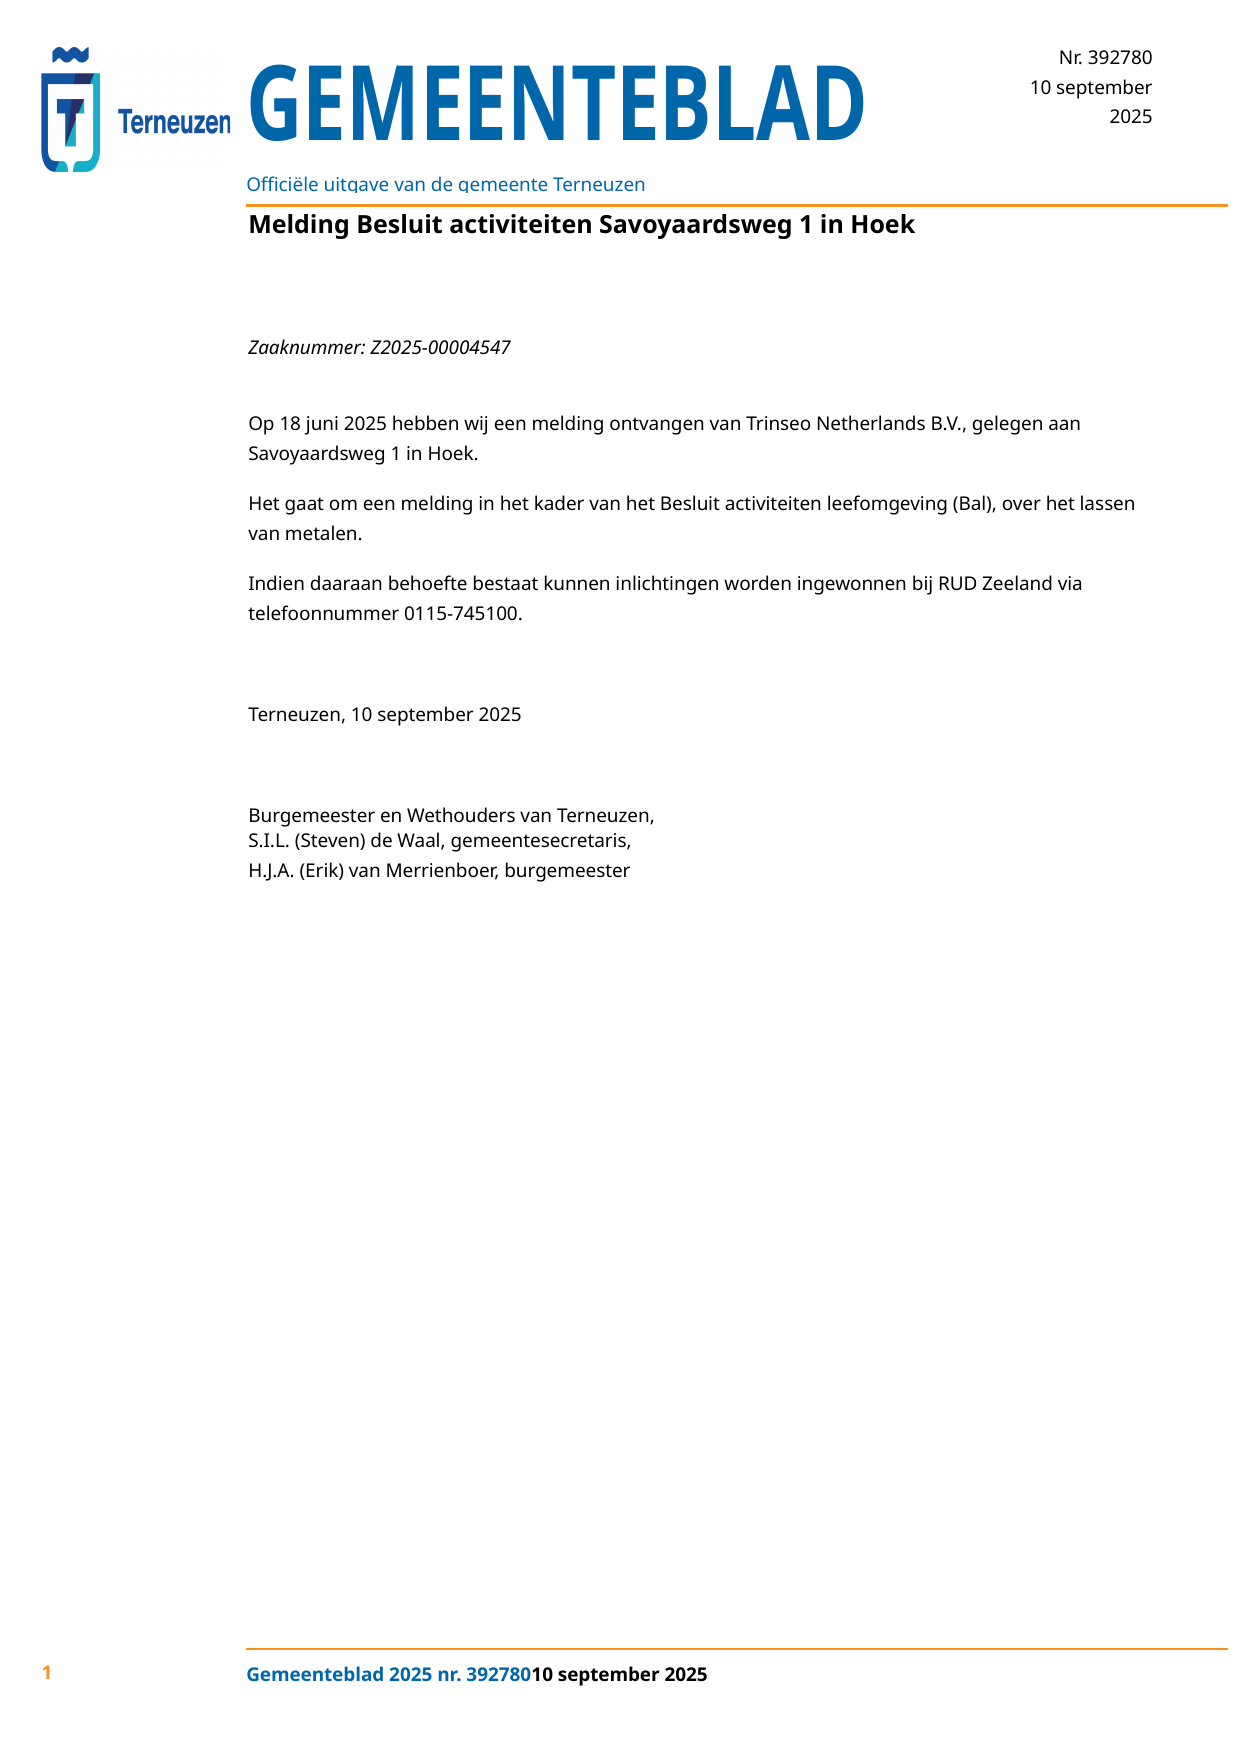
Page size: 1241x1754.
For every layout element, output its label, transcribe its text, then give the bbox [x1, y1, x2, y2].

text Zaaknummer: Z2025-00004547 [248, 334, 1152, 360]
table_cell [700, 828, 1152, 883]
text Terneuzen, 10 september 2025 [248, 701, 1152, 727]
table_cell [248, 934, 700, 960]
text Op 18 juni 2025 hebben wij een melding ontvangen van Trinseo Netherlands B.V., gelegen aan Savoyaardsweg 1 in Hoek. [248, 410, 1152, 466]
text Indien daaraan behoefte bestaat kunnen inlichtingen worden ingewonnen bij RUD Zeeland via telefoonnummer 0115-745100. [248, 570, 1152, 626]
table_cell S.I.L. (Steven) de Waal, gemeentesecretaris, H.J.A. (Erik) van Merrienboer, burgemeester [248, 828, 700, 883]
text Melding Besluit activiteiten Savoyaardsweg 1 in Hoek [248, 207, 1152, 241]
table_header Burgemeester en Wethouders van Terneuzen, [248, 802, 1152, 827]
table_cell [700, 934, 1152, 960]
table_cell [248, 883, 700, 908]
text Het gaat om een melding in het kader van het Besluit activiteiten leefomgeving (Bal), over het lassen van metalen. [248, 490, 1152, 546]
table_cell [700, 883, 1152, 908]
picture [41, 47, 231, 172]
table_cell [248, 909, 1152, 934]
